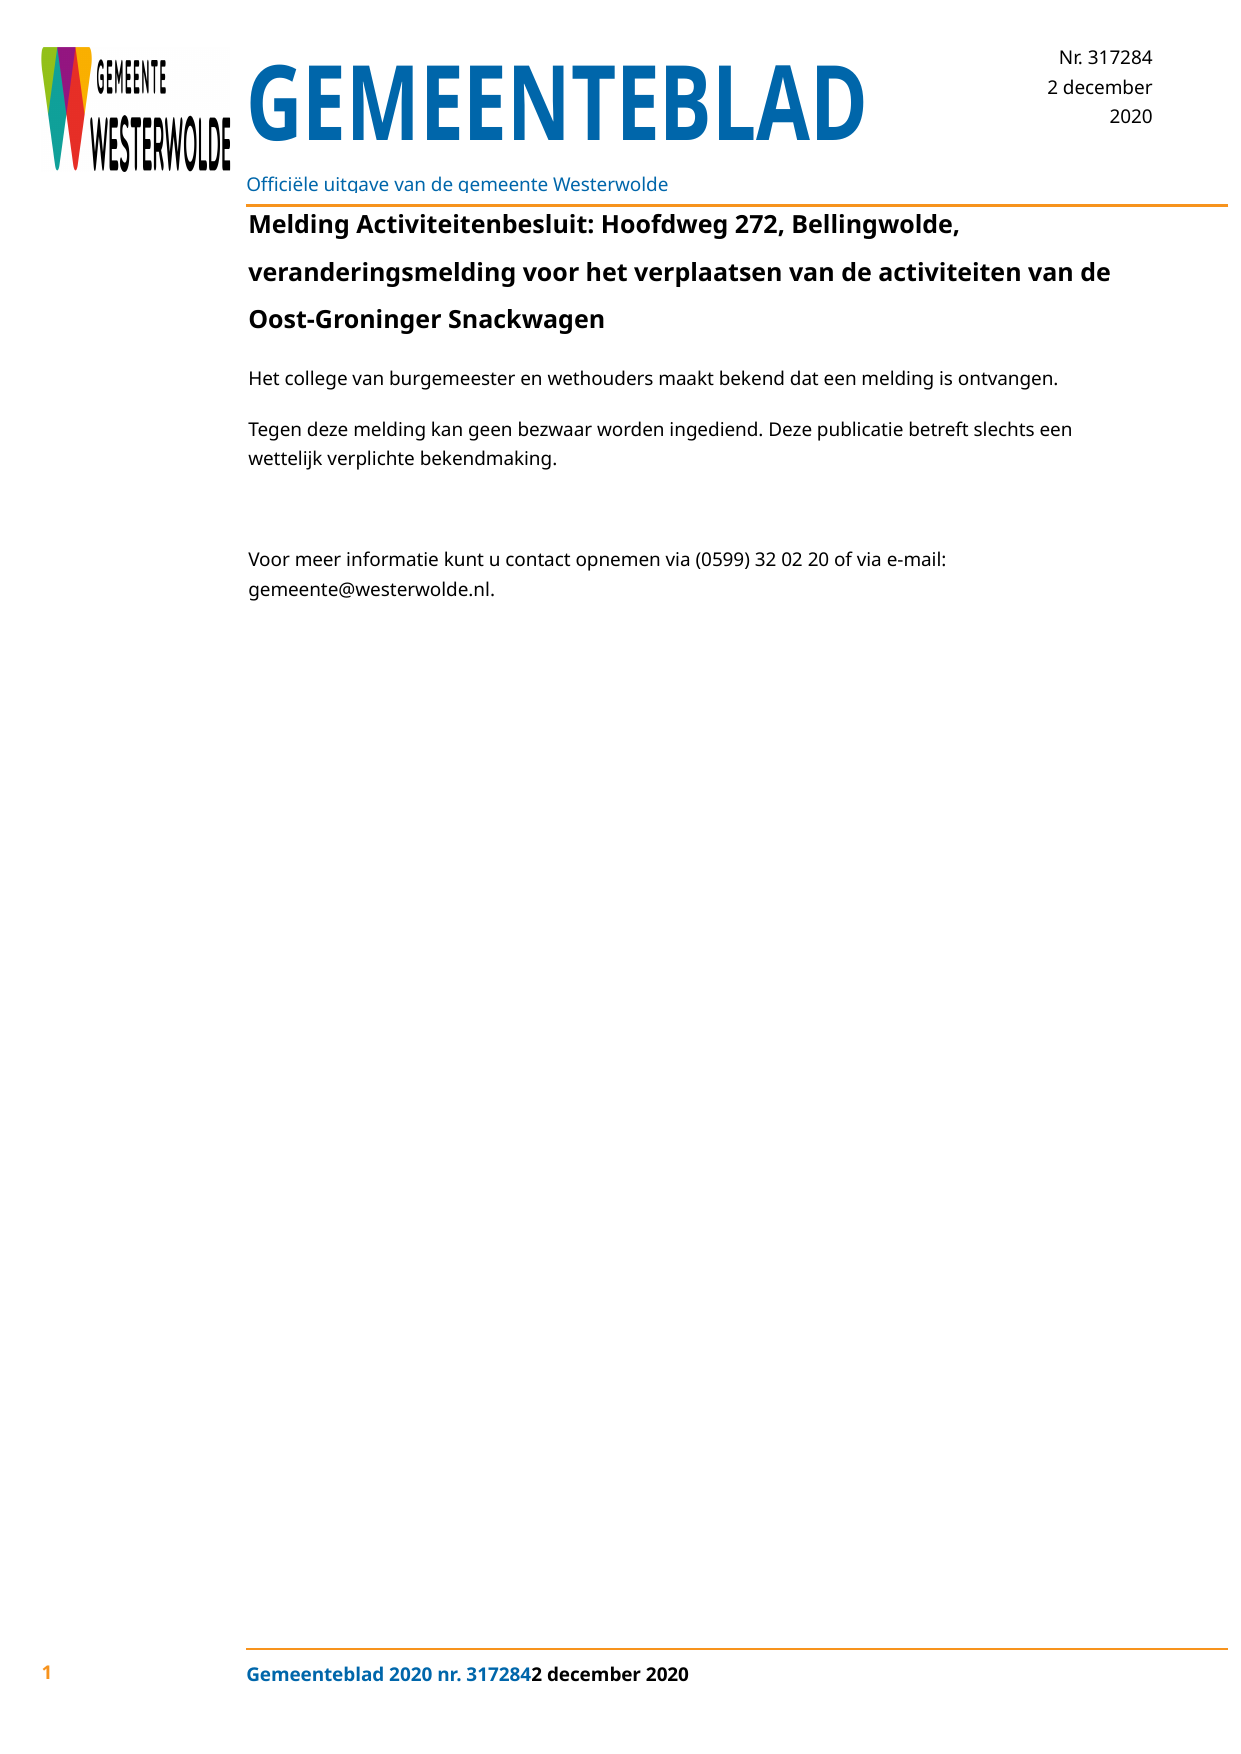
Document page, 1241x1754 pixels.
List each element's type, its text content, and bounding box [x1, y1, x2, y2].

picture [41, 47, 231, 172]
text Tegen deze melding kan geen bezwaar worden ingediend. Deze publicatie betreft slechts een wettelijk verplichte bekendmaking. [248, 416, 1152, 471]
text Melding Activiteitenbesluit: Hoofdweg 272, Bellingwolde, veranderingsmelding voor het verplaatsen van de activiteiten van de Oost-Groninger Snackwagen [248, 207, 1152, 336]
text Voor meer informatie kunt u contact opnemen via (0599) 32 02 20 of via e-mail: gemeente@westerwolde.nl. [248, 546, 1152, 602]
text Het college van burgemeester en wethouders maakt bekend dat een melding is ontvangen. [248, 366, 1152, 391]
